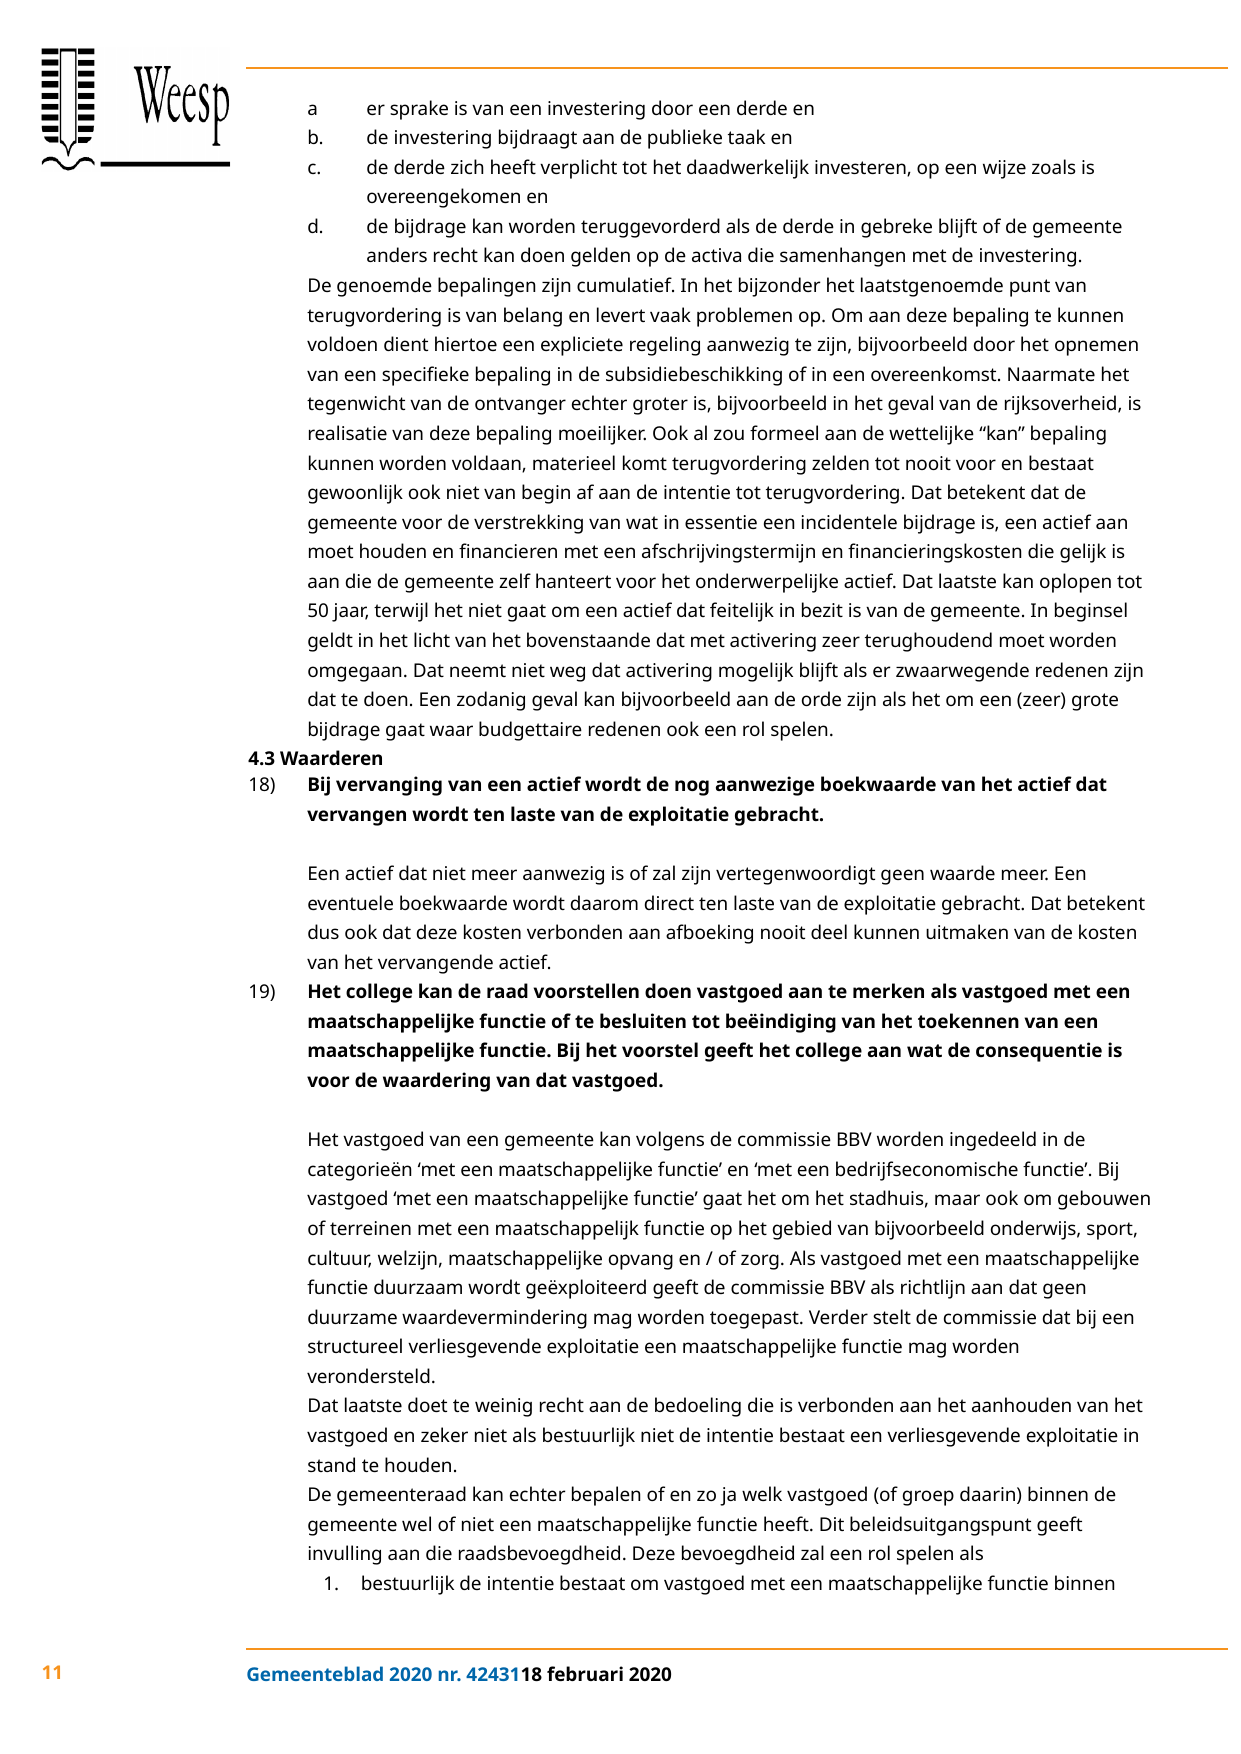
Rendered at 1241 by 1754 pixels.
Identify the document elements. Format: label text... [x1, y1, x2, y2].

list bestuurlijk de intentie bestaat om vastgoed met een maatschappelijke functie binnen [323, 1570, 1152, 1596]
list Het vastgoed van een gemeente kan volgens de commissie BBV worden ingedeeld in de categorieën ‘met een maatschappelijke functie’ en ‘met een bedrijfseconomische functie’. Bij vastgoed ‘met een maatschappelijke functie’ gaat het om het stadhuis, maar ook om gebouwen of terreinen met een maatschappelijk functie op het gebied van bijvoorbeeld onderwijs, sport, cultuur, welzijn, maatschappelijke opvang en / of zorg. Als vastgoed met een maatschappelijke functie duurzaam wordt geëxploiteerd geeft de commissie BBV als richtlijn aan dat geen duurzame waardevermindering mag worden toegepast. Verder stelt de commissie dat bij een structureel verliesgevende exploitatie een maatschappelijke functie mag worden verondersteld. [248, 1126, 1152, 1389]
list er sprake is van een investering door een derde en [307, 95, 1152, 121]
list de derde zich heeft verplicht tot het daadwerkelijk investeren, op een wijze zoals is overeengekomen en [307, 154, 1152, 209]
list De gemeenteraad kan echter bepalen of en zo ja welk vastgoed (of groep daarin) binnen de gemeente wel of niet een maatschappelijke functie heeft. Dit beleidsuitgangspunt geeft invulling aan die raadsbevoegdheid. Deze bevoegdheid zal een rol spelen als [248, 1481, 1152, 1566]
list Bij vervanging van een actief wordt de nog aanwezige boekwaarde van het actief dat vervangen wordt ten laste van de exploitatie gebracht. [248, 771, 1152, 827]
list De genoemde bepalingen zijn cumulatief. In het bijzonder het laatstgenoemde punt van terugvordering is van belang en levert vaak problemen op. Om aan deze bepaling te kunnen voldoen dient hiertoe een expliciete regeling aanwezig te zijn, bijvoorbeeld door het opnemen van een specifieke bepaling in de subsidiebeschikking of in een overeenkomst. Naarmate het tegenwicht van de ontvanger echter groter is, bijvoorbeeld in het geval van de rijksoverheid, is realisatie van deze bepaling moeilijker. Ook al zou formeel aan de wettelijke “kan” bepaling kunnen worden voldaan, materieel komt terugvordering zelden tot nooit voor en bestaat gewoonlijk ook niet van begin af aan de intentie tot terugvordering. Dat betekent dat de gemeente voor de verstrekking van wat in essentie een incidentele bijdrage is, een actief aan moet houden en financieren met een afschrijvingstermijn en financieringskosten die gelijk is aan die de gemeente zelf hanteert voor het onderwerpelijke actief. Dat laatste kan oplopen tot 50 jaar, terwijl het niet gaat om een actief dat feitelijk in bezit is van de gemeente. In beginsel geldt in het licht van het bovenstaande dat met activering zeer terughoudend moet worden omgegaan. Dat neemt niet weg dat activering mogelijk blijft als er zwaarwegende redenen zijn dat te doen. Een zodanig geval kan bijvoorbeeld aan de orde zijn als het om een (zeer) grote bijdrage gaat waar budgettaire redenen ook een rol spelen. [248, 272, 1152, 742]
text 4.3 Waarderen [248, 746, 1152, 771]
list Het college kan de raad voorstellen doen vastgoed aan te merken als vastgoed met een maatschappelijke functie of te besluiten tot beëindiging van het toekennen van een maatschappelijke functie. Bij het voorstel geeft het college aan wat de consequentie is voor de waardering van dat vastgoed. [248, 978, 1152, 1093]
list Een actief dat niet meer aanwezig is of zal zijn vertegenwoordigt geen waarde meer. Een eventuele boekwaarde wordt daarom direct ten laste van de exploitatie gebracht. Dat betekent dus ook dat deze kosten verbonden aan afboeking nooit deel kunnen uitmaken van de kosten van het vervangende actief. [248, 860, 1152, 974]
list de bijdrage kan worden teruggevorderd als de derde in gebreke blijft of de gemeente anders recht kan doen gelden op de activa die samenhangen met de investering. [307, 213, 1152, 268]
picture [41, 47, 231, 172]
list de investering bijdraagt aan de publieke taak en [307, 124, 1152, 150]
list Dat laatste doet te weinig recht aan de bedoeling die is verbonden aan het aanhouden van het vastgoed en zeker niet als bestuurlijk niet de intentie bestaat een verliesgevende exploitatie in stand te houden. [248, 1393, 1152, 1477]
